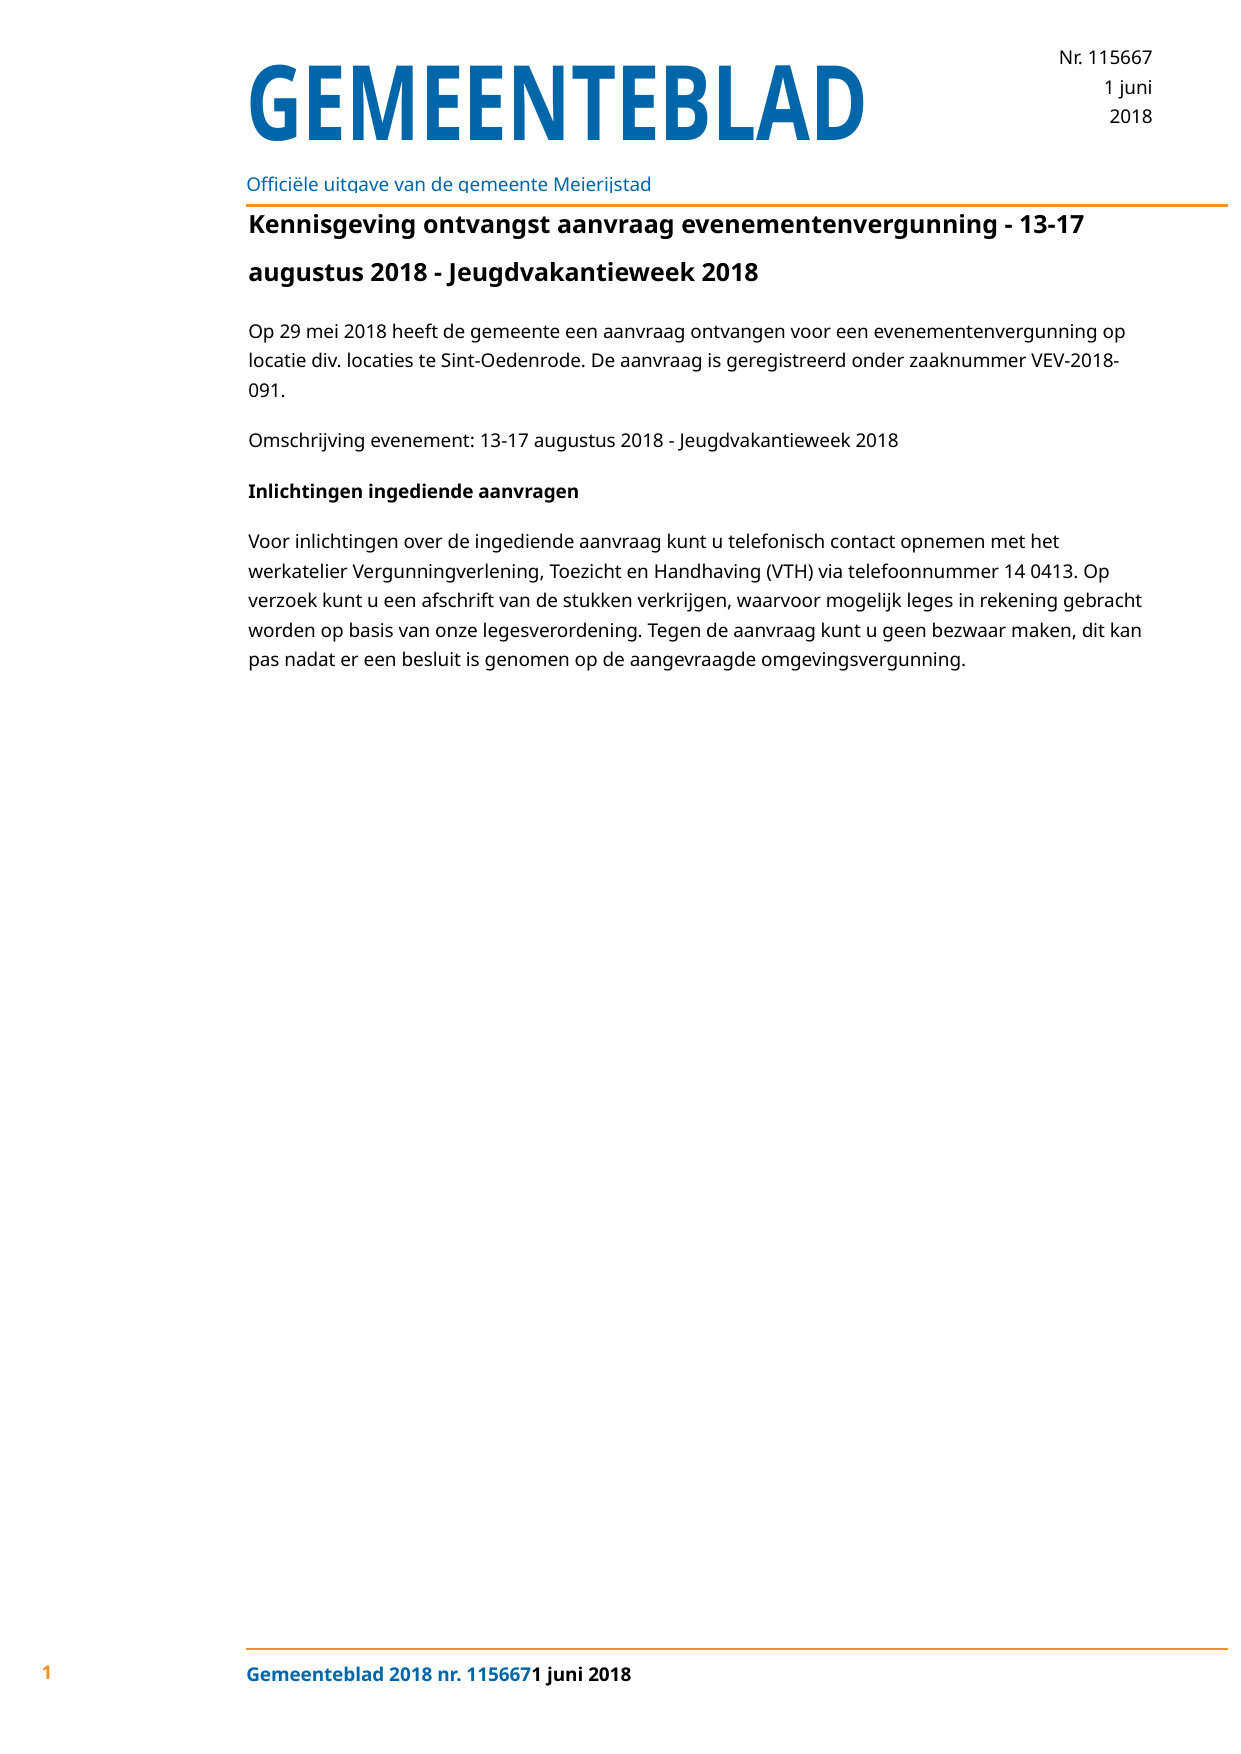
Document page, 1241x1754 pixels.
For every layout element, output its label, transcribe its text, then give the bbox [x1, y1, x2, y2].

text Kennisgeving ontvangst aanvraag evenementenvergunning - 13-17 augustus 2018 - Jeugdvakantieweek 2018 [248, 207, 1152, 288]
text Op 29 mei 2018 heeft de gemeente een aanvraag ontvangen voor een evenementenvergunning op locatie div. locaties te Sint-Oedenrode. De aanvraag is geregistreerd onder zaaknummer VEV-2018-091. [248, 318, 1152, 403]
text Inlichtingen ingediende aanvragen [248, 478, 1152, 504]
picture [41, 47, 231, 172]
text Omschrijving evenement: 13-17 augustus 2018 - Jeugdvakantieweek 2018 [248, 427, 1152, 453]
text Voor inlichtingen over de ingediende aanvraag kunt u telefonisch contact opnemen met het werkatelier Vergunningverlening, Toezicht en Handhaving (VTH) via telefoonnummer 14 0413. Op verzoek kunt u een afschrift van de stukken verkrijgen, waarvoor mogelijk leges in rekening gebracht worden op basis van onze legesverordening. Tegen de aanvraag kunt u geen bezwaar maken, dit kan pas nadat er een besluit is genomen op de aangevraagde omgevingsvergunning. [248, 528, 1152, 672]
